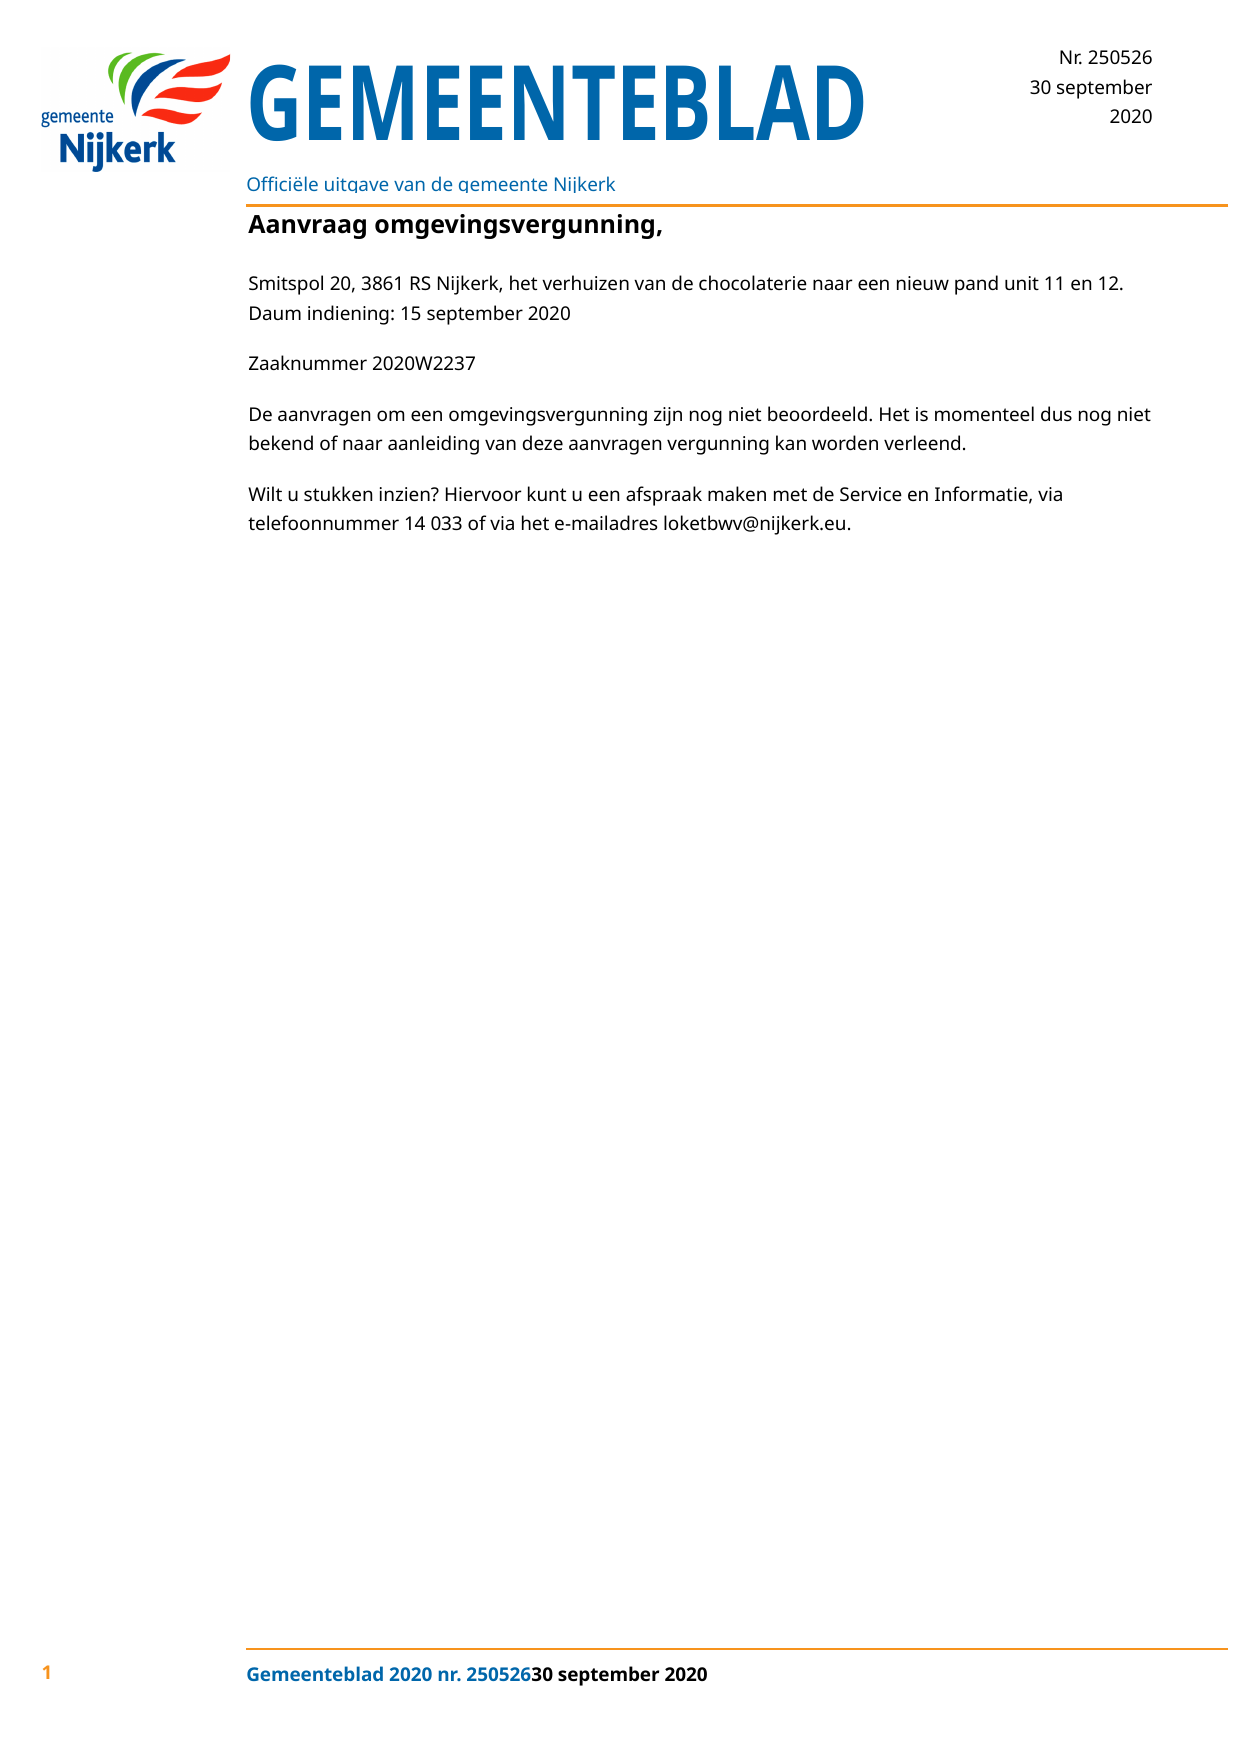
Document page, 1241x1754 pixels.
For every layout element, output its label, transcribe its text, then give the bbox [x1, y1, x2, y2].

text Wilt u stukken inzien? Hiervoor kunt u een afspraak maken met de Service en Informatie, via telefoonnummer 14 033 of via het e-mailadres loketbwv@nijkerk.eu. [248, 481, 1152, 536]
text Zaaknummer 2020W2237 [248, 350, 1152, 376]
text Smitspol 20, 3861 RS Nijkerk, het verhuizen van de chocolaterie naar een nieuw pand unit 11 en 12. Daum indiening: 15 september 2020 [248, 270, 1152, 326]
text De aanvragen om een omgevingsvergunning zijn nog niet beoordeeld. Het is momenteel dus nog niet bekend of naar aanleiding van deze aanvragen vergunning kan worden verleend. [248, 401, 1152, 456]
text Aanvraag omgevingsvergunning, [248, 207, 1152, 241]
picture [41, 47, 231, 172]
